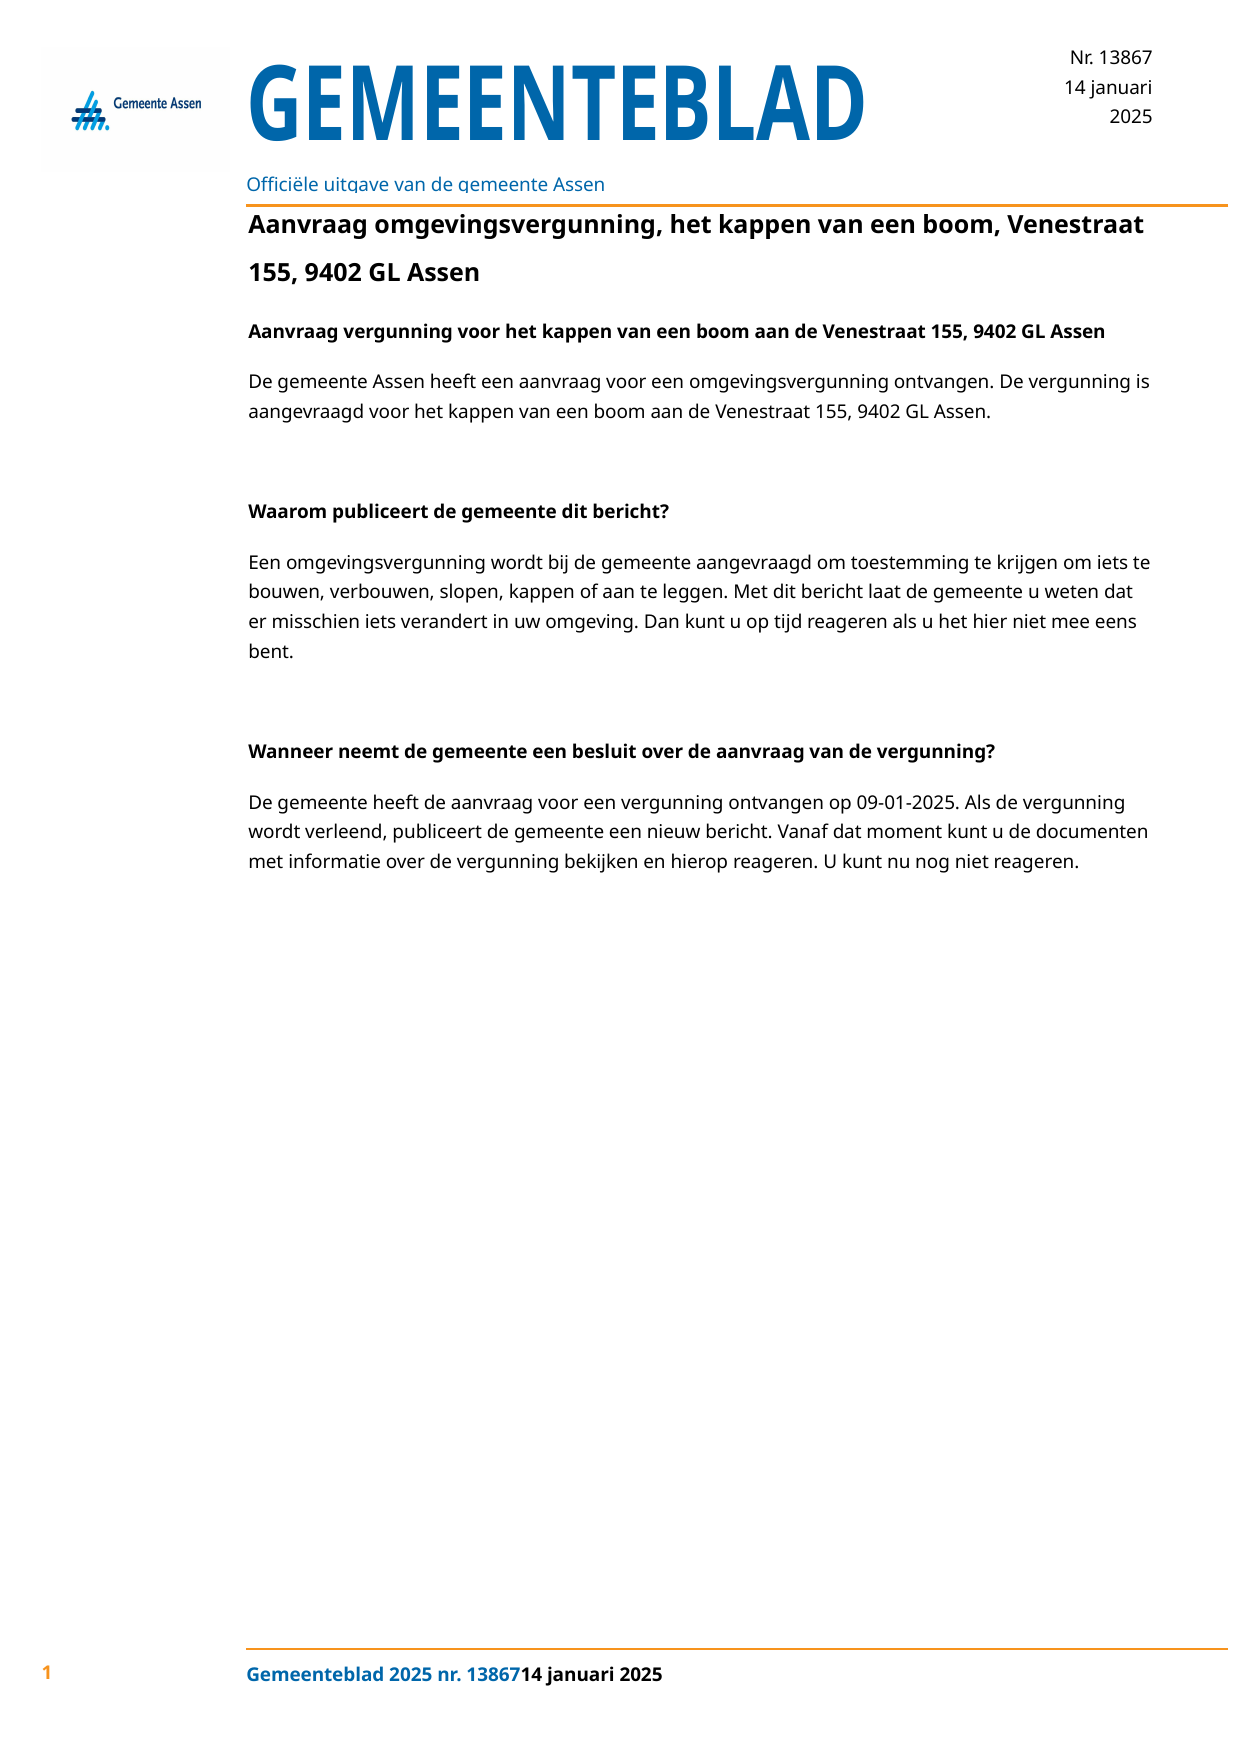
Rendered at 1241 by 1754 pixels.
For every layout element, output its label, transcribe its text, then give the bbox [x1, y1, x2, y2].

text Waarom publiceert de gemeente dit bericht? [248, 499, 1152, 524]
text De gemeente Assen heeft een aanvraag voor een omgevingsvergunning ontvangen. De vergunning is aangevraagd voor het kappen van een boom aan de Venestraat 155, 9402 GL Assen. [248, 368, 1152, 424]
text Aanvraag omgevingsvergunning, het kappen van een boom, Venestraat 155, 9402 GL Assen [248, 207, 1152, 288]
text Aanvraag vergunning voor het kappen van een boom aan de Venestraat 155, 9402 GL Assen [248, 318, 1152, 344]
text De gemeente heeft de aanvraag voor een vergunning ontvangen op 09-01-2025. Als de vergunning wordt verleend, publiceert de gemeente een nieuw bericht. Vanaf dat moment kunt u de documenten met informatie over de vergunning bekijken en hierop reageren. U kunt nu nog niet reageren. [248, 789, 1152, 874]
text Een omgevingsvergunning wordt bij de gemeente aangevraagd om toestemming te krijgen om iets te bouwen, verbouwen, slopen, kappen of aan te leggen. Met dit bericht laat de gemeente u weten dat er misschien iets verandert in uw omgeving. Dan kunt u op tijd reageren als u het hier niet mee eens bent. [248, 549, 1152, 664]
text Wanneer neemt de gemeente een besluit over de aanvraag van de vergunning? [248, 739, 1152, 764]
picture [41, 47, 231, 172]
